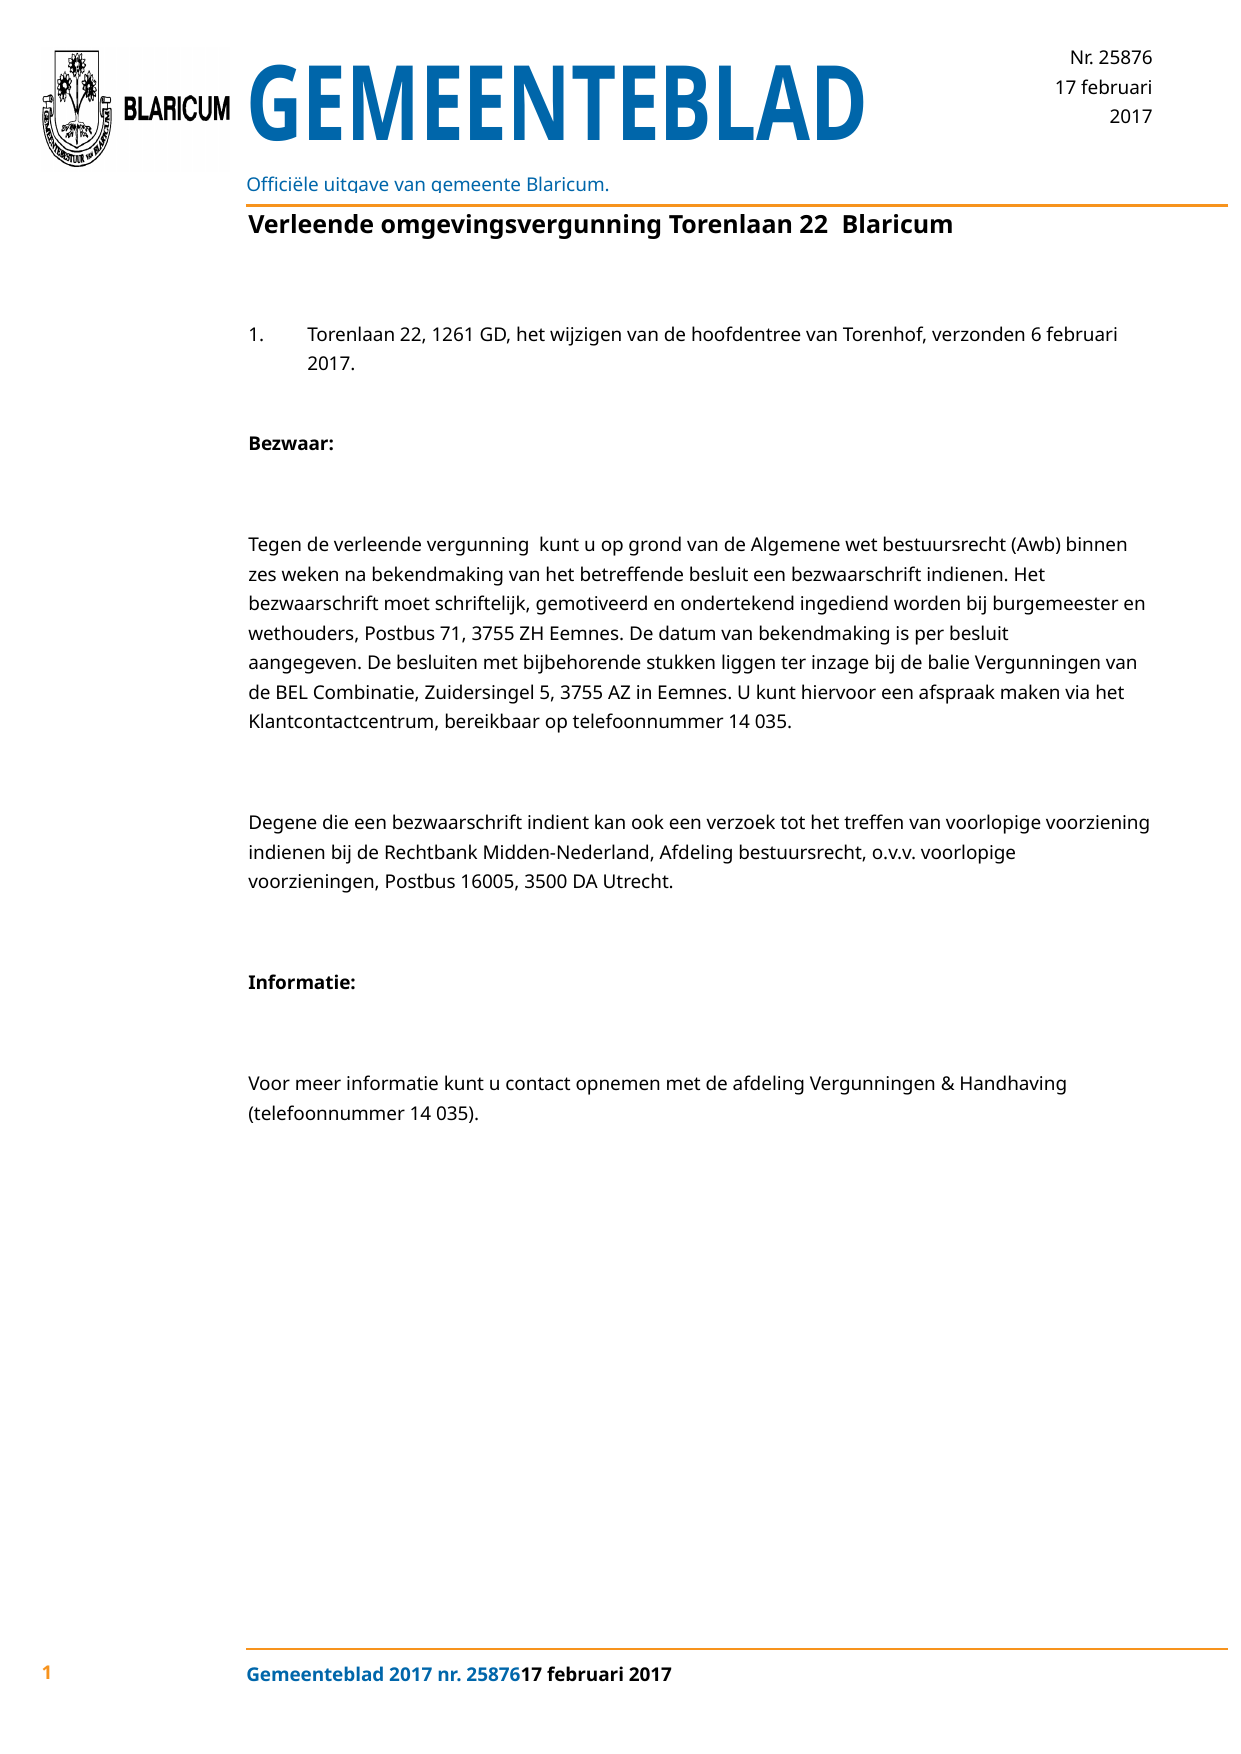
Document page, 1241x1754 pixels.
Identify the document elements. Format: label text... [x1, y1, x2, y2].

text Verleende omgevingsvergunning Torenlaan 22 Blaricum [248, 207, 1152, 241]
list Torenlaan 22, 1261 GD, het wijzigen van de hoofdentree van Torenhof, verzonden 6 februari 2017. [248, 321, 1152, 376]
text Informatie: [248, 969, 1152, 995]
text Degene die een bezwaarschrift indient kan ook een verzoek tot het treffen van voorlopige voorziening indienen bij de Rechtbank Midden-Nederland, Afdeling bestuursrecht, o.v.v. voorlopige voorzieningen, Postbus 16005, 3500 DA Utrecht. [248, 809, 1152, 894]
text Voor meer informatie kunt u contact opnemen met de afdeling Vergunningen & Handhaving (telefoonnummer 14 035). [248, 1070, 1152, 1126]
text Bezwaar: [248, 430, 1152, 456]
picture [41, 47, 231, 172]
text Tegen de verleende vergunning kunt u op grond van de Algemene wet bestuursrecht (Awb) binnen zes weken na bekendmaking van het betreffende besluit een bezwaarschrift indienen. Het bezwaarschrift moet schriftelijk, gemotiveerd en ondertekend ingediend worden bij burgemeester en wethouders, Postbus 71, 3755 ZH Eemnes. De datum van bekendmaking is per besluit aangegeven. De besluiten met bijbehorende stukken liggen ter inzage bij de balie Vergunningen van de BEL Combinatie, Zuidersingel 5, 3755 AZ in Eemnes. U kunt hiervoor een afspraak maken via het Klantcontactcentrum, bereikbaar op telefoonnummer 14 035. [248, 531, 1152, 734]
